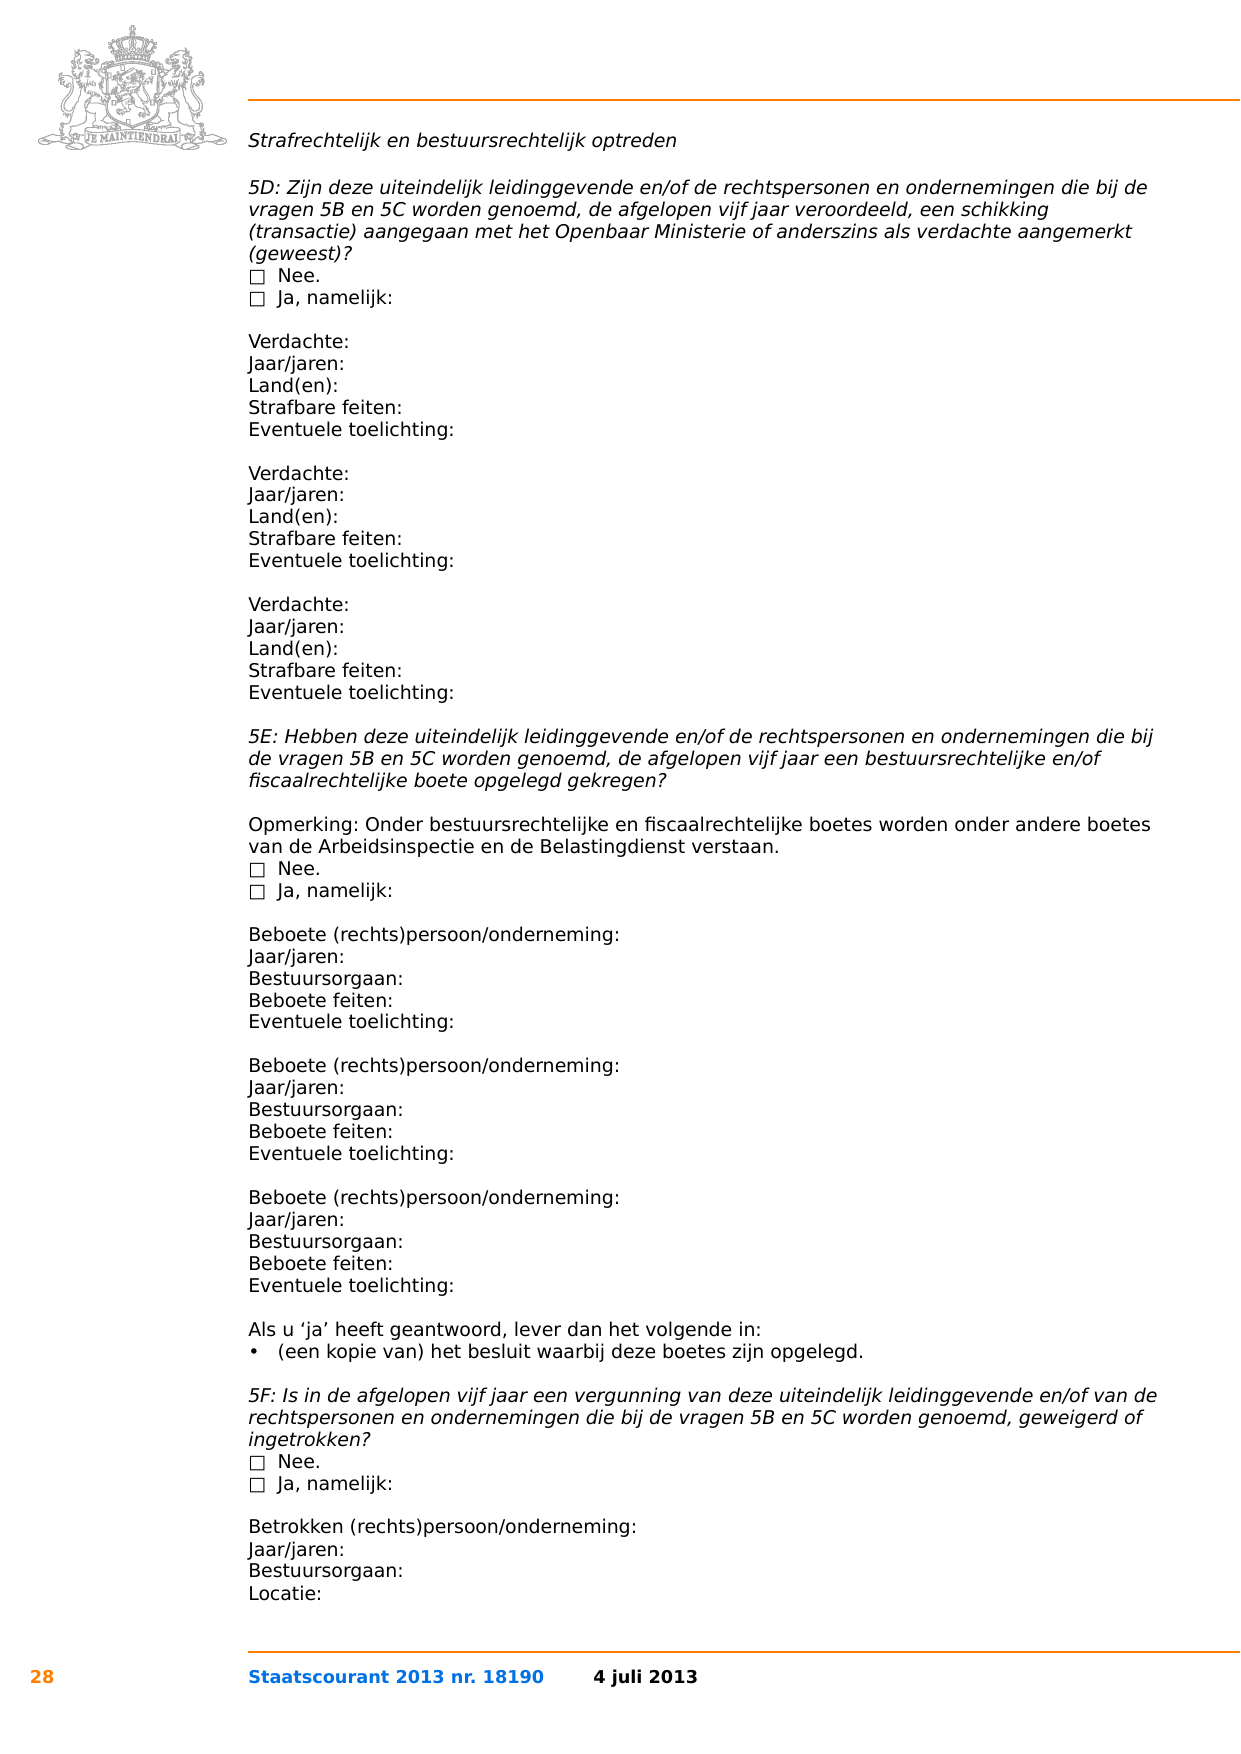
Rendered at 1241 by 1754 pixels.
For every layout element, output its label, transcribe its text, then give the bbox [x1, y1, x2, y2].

text Jaar/jaren: [248, 946, 1163, 967]
text Beboete (rechts)persoon/onderneming: [248, 1187, 1163, 1209]
text Beboete feiten: [248, 1253, 1163, 1275]
text Strafbare feiten: [248, 528, 1163, 550]
text Eventuele toelichting: [248, 1143, 1163, 1165]
text □ Nee. [248, 265, 1163, 287]
picture [38, 25, 227, 150]
text Strafbare feiten: [248, 660, 1163, 682]
text □ Ja, namelijk: [248, 1473, 1163, 1494]
text □ Nee. [248, 858, 1163, 880]
text Betrokken (rechts)persoon/onderneming: [248, 1516, 1163, 1538]
subtitle 5F: Is in de afgelopen vijf jaar een vergunning van deze uiteindelijk leidinggevende en/of van de rechtspersonen en ondernemingen die bij de vragen 5B en 5C worden genoemd, geweigerd of ingetrokken? [248, 1385, 1163, 1451]
text □ Ja, namelijk: [248, 287, 1163, 309]
text Jaar/jaren: [248, 484, 1163, 506]
text Jaar/jaren: [248, 1209, 1163, 1231]
text Eventuele toelichting: [248, 550, 1163, 572]
text Jaar/jaren: [248, 353, 1163, 374]
text Eventuele toelichting: [248, 1011, 1163, 1033]
text Beboete feiten: [248, 989, 1163, 1011]
text Verdachte: [248, 331, 1163, 353]
text Als u ‘ja’ heeft geantwoord, lever dan het volgende in: [248, 1319, 1163, 1341]
text Bestuursorgaan: [248, 967, 1163, 989]
text Jaar/jaren: [248, 1077, 1163, 1099]
subtitle 5E: Hebben deze uiteindelijk leidinggevende en/of de rechtspersonen en ondernemingen die bij de vragen 5B en 5C worden genoemd, de afgelopen vijf jaar een bestuursrechtelijke en/of fiscaalrechtelijke boete opgelegd gekregen? [248, 726, 1163, 792]
text Bestuursorgaan: [248, 1560, 1163, 1582]
subtitle 5D: Zijn deze uiteindelijk leidinggevende en/of de rechtspersonen en ondernemingen die bij de vragen 5B en 5C worden genoemd, de afgelopen vijf jaar veroordeeld, een schikking (transactie) aangegaan met het Openbaar Ministerie of anderszins als verdachte aangemerkt (geweest)? [248, 177, 1163, 265]
text Bestuursorgaan: [248, 1231, 1163, 1253]
text Beboete (rechts)persoon/onderneming: [248, 1055, 1163, 1077]
text Beboete feiten: [248, 1121, 1163, 1143]
text Land(en): [248, 506, 1163, 528]
text Beboete (rechts)persoon/onderneming: [248, 923, 1163, 946]
text Jaar/jaren: [248, 1538, 1163, 1560]
text Jaar/jaren: [248, 616, 1163, 638]
text □ Nee. [248, 1451, 1163, 1473]
text Locatie: [248, 1582, 1163, 1604]
text Eventuele toelichting: [248, 1275, 1163, 1297]
text □ Ja, namelijk: [248, 880, 1163, 902]
text • (een kopie van) het besluit waarbij deze boetes zijn opgelegd. [248, 1341, 1163, 1363]
text Verdachte: [248, 594, 1163, 616]
text Land(en): [248, 638, 1163, 660]
text Opmerking: Onder bestuursrechtelijke en fiscaalrechtelijke boetes worden onder andere boetes van de Arbeidsinspectie en de Belastingdienst verstaan. [248, 814, 1163, 858]
text Strafbare feiten: [248, 397, 1163, 418]
text Eventuele toelichting: [248, 682, 1163, 704]
text Verdachte: [248, 462, 1163, 484]
text Eventuele toelichting: [248, 418, 1163, 441]
text Land(en): [248, 374, 1163, 397]
subtitle Strafrechtelijk en bestuursrechtelijk optreden [248, 130, 1163, 152]
text Bestuursorgaan: [248, 1099, 1163, 1121]
